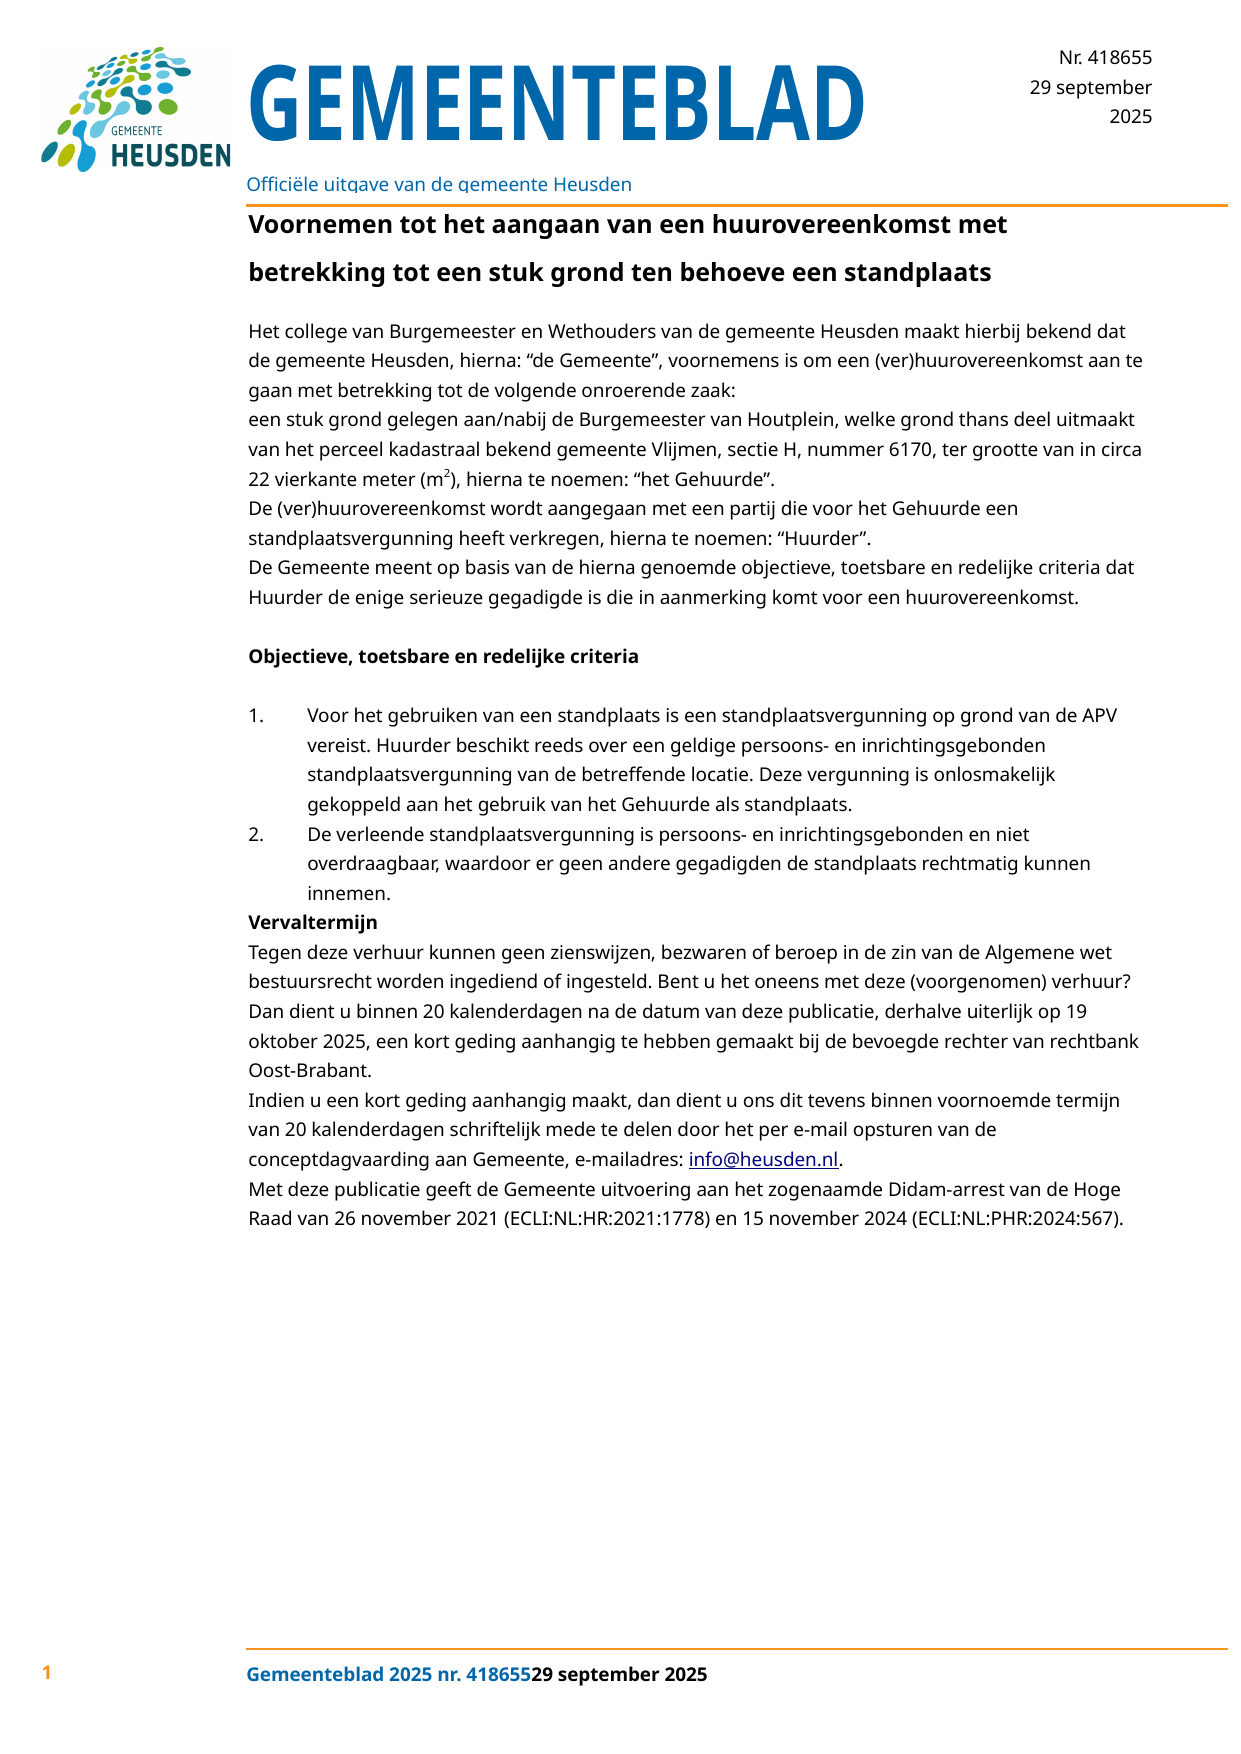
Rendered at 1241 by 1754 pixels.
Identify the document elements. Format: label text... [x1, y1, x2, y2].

text Voornemen tot het aangaan van een huurovereenkomst met betrekking tot een stuk grond ten behoeve een standplaats [248, 207, 1152, 288]
text Indien u een kort geding aanhangig maakt, dan dient u ons dit tevens binnen voornoemde termijn van 20 kalenderdagen schriftelijk mede te delen door het per e-mail opsturen van de conceptdagvaarding aan Gemeente, e-mailadres: info@heusden.nl. [248, 1087, 1152, 1172]
text Objectieve, toetsbare en redelijke criteria [248, 643, 1152, 669]
text Met deze publicatie geeft de Gemeente uitvoering aan het zogenaamde Didam-arrest van de Hoge Raad van 26 november 2021 (ECLI:NL:HR:2021:1778) en 15 november 2024 (ECLI:NL:PHR:2024:567). [248, 1176, 1152, 1231]
text Het college van Burgemeester en Wethouders van de gemeente Heusden maakt hierbij bekend dat de gemeente Heusden, hierna: “de Gemeente”, voornemens is om een (ver)huurovereenkomst aan te gaan met betrekking tot de volgende onroerende zaak: [248, 318, 1152, 403]
list De verleende standplaatsvergunning is persoons- en inrichtingsgebonden en niet overdraagbaar, waardoor er geen andere gegadigden de standplaats rechtmatig kunnen innemen. [248, 821, 1152, 906]
picture [41, 47, 231, 172]
text Tegen deze verhuur kunnen geen zienswijzen, bezwaren of beroep in de zin van de Algemene wet bestuursrecht worden ingediend of ingesteld. Bent u het oneens met deze (voorgenomen) verhuur? Dan dient u binnen 20 kalenderdagen na de datum van deze publicatie, derhalve uiterlijk op 19 oktober 2025, een kort geding aanhangig te hebben gemaakt bij de bevoegde rechter van rechtbank Oost-Brabant. [248, 939, 1152, 1083]
text De Gemeente meent op basis van de hierna genoemde objectieve, toetsbare en redelijke criteria dat Huurder de enige serieuze gegadigde is die in aanmerking komt voor een huurovereenkomst. [248, 554, 1152, 610]
text Vervaltermijn [248, 909, 1152, 935]
text een stuk grond gelegen aan/nabij de Burgemeester van Houtplein, welke grond thans deel uitmaakt van het perceel kadastraal bekend gemeente Vlijmen, sectie H, nummer 6170, ter grootte van in circa 22 vierkante meter (m2), hierna te noemen: “het Gehuurde”. [248, 407, 1152, 492]
text De (ver)huurovereenkomst wordt aangegaan met een partij die voor het Gehuurde een standplaatsvergunning heeft verkregen, hierna te noemen: “Huurder”. [248, 495, 1152, 551]
list Voor het gebruiken van een standplaats is een standplaatsvergunning op grond van de APV vereist. Huurder beschikt reeds over een geldige persoons- en inrichtingsgebonden standplaatsvergunning van de betreffende locatie. Deze vergunning is onlosmakelijk gekoppeld aan het gebruik van het Gehuurde als standplaats. [248, 702, 1152, 817]
